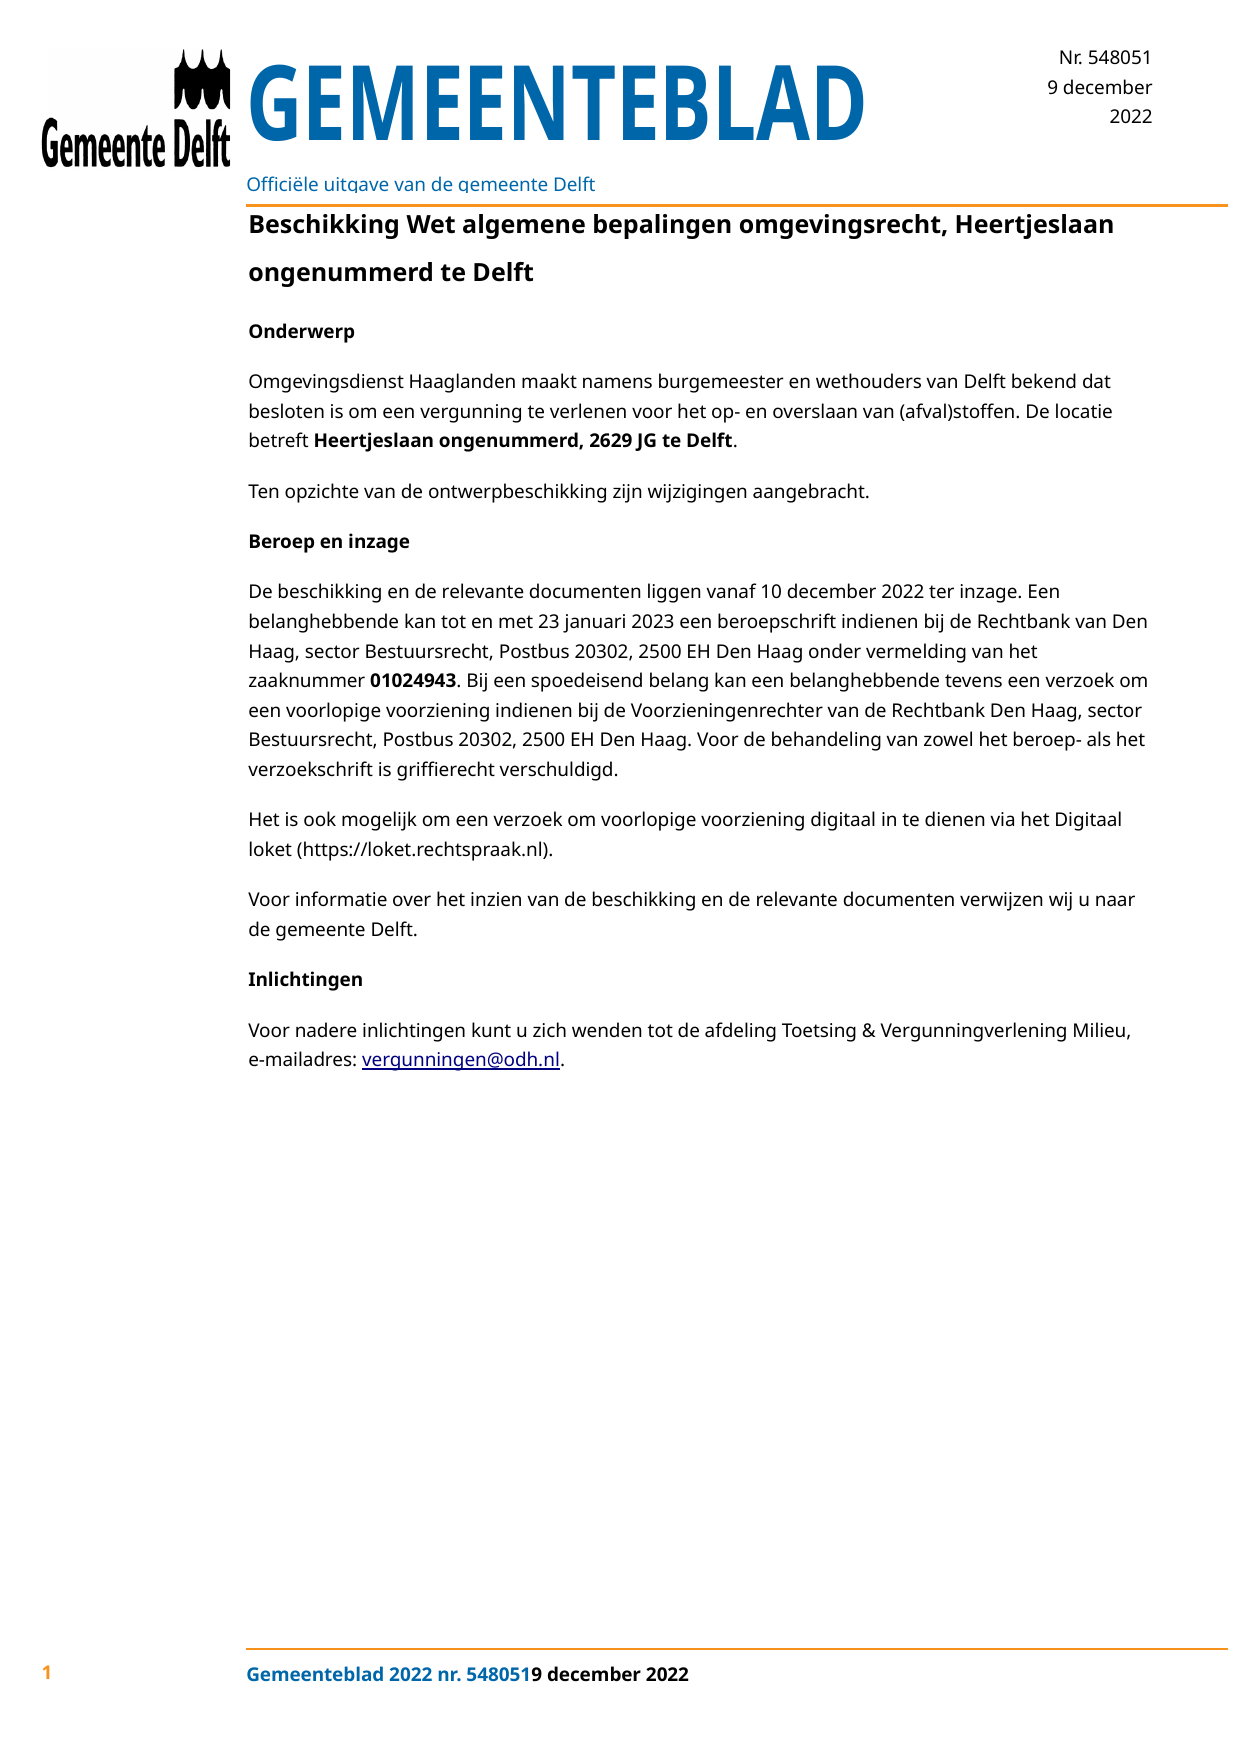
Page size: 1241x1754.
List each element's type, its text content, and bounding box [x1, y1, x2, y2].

text Onderwerp [248, 318, 1152, 344]
text De beschikking en de relevante documenten liggen vanaf 10 december 2022 ter inzage. Een belanghebbende kan tot en met 23 januari 2023 een beroepschrift indienen bij de Rechtbank van Den Haag, sector Bestuursrecht, Postbus 20302, 2500 EH Den Haag onder vermelding van het zaaknummer 01024943. Bij een spoedeisend belang kan een belanghebbende tevens een verzoek om een voorlopige voorziening indienen bij de Voorzieningenrechter van de Rechtbank Den Haag, sector Bestuursrecht, Postbus 20302, 2500 EH Den Haag. Voor de behandeling van zowel het beroep- als het verzoekschrift is griffierecht verschuldigd. [248, 579, 1152, 782]
picture [41, 47, 231, 172]
text Voor informatie over het inzien van de beschikking en de relevante documenten verwijzen wij u naar de gemeente Delft. [248, 887, 1152, 942]
text Beschikking Wet algemene bepalingen omgevingsrecht, Heertjeslaan ongenummerd te Delft [248, 207, 1152, 288]
text Ten opzichte van de ontwerpbeschikking zijn wijzigingen aangebracht. [248, 478, 1152, 504]
text Voor nadere inlichtingen kunt u zich wenden tot de afdeling Toetsing & Vergunningverlening Milieu, e-mailadres: vergunningen@odh.nl. [248, 1017, 1152, 1072]
text Het is ook mogelijk om een verzoek om voorlopige voorziening digitaal in te dienen via het Digitaal loket (https://loket.rechtspraak.nl). [248, 807, 1152, 862]
text Inlichtingen [248, 967, 1152, 992]
text Omgevingsdienst Haaglanden maakt namens burgemeester en wethouders van Delft bekend dat besloten is om een vergunning te verlenen voor het op- en overslaan van (afval)stoffen. De locatie betreft Heertjeslaan ongenummerd, 2629 JG te Delft. [248, 368, 1152, 453]
text Beroep en inzage [248, 528, 1152, 554]
